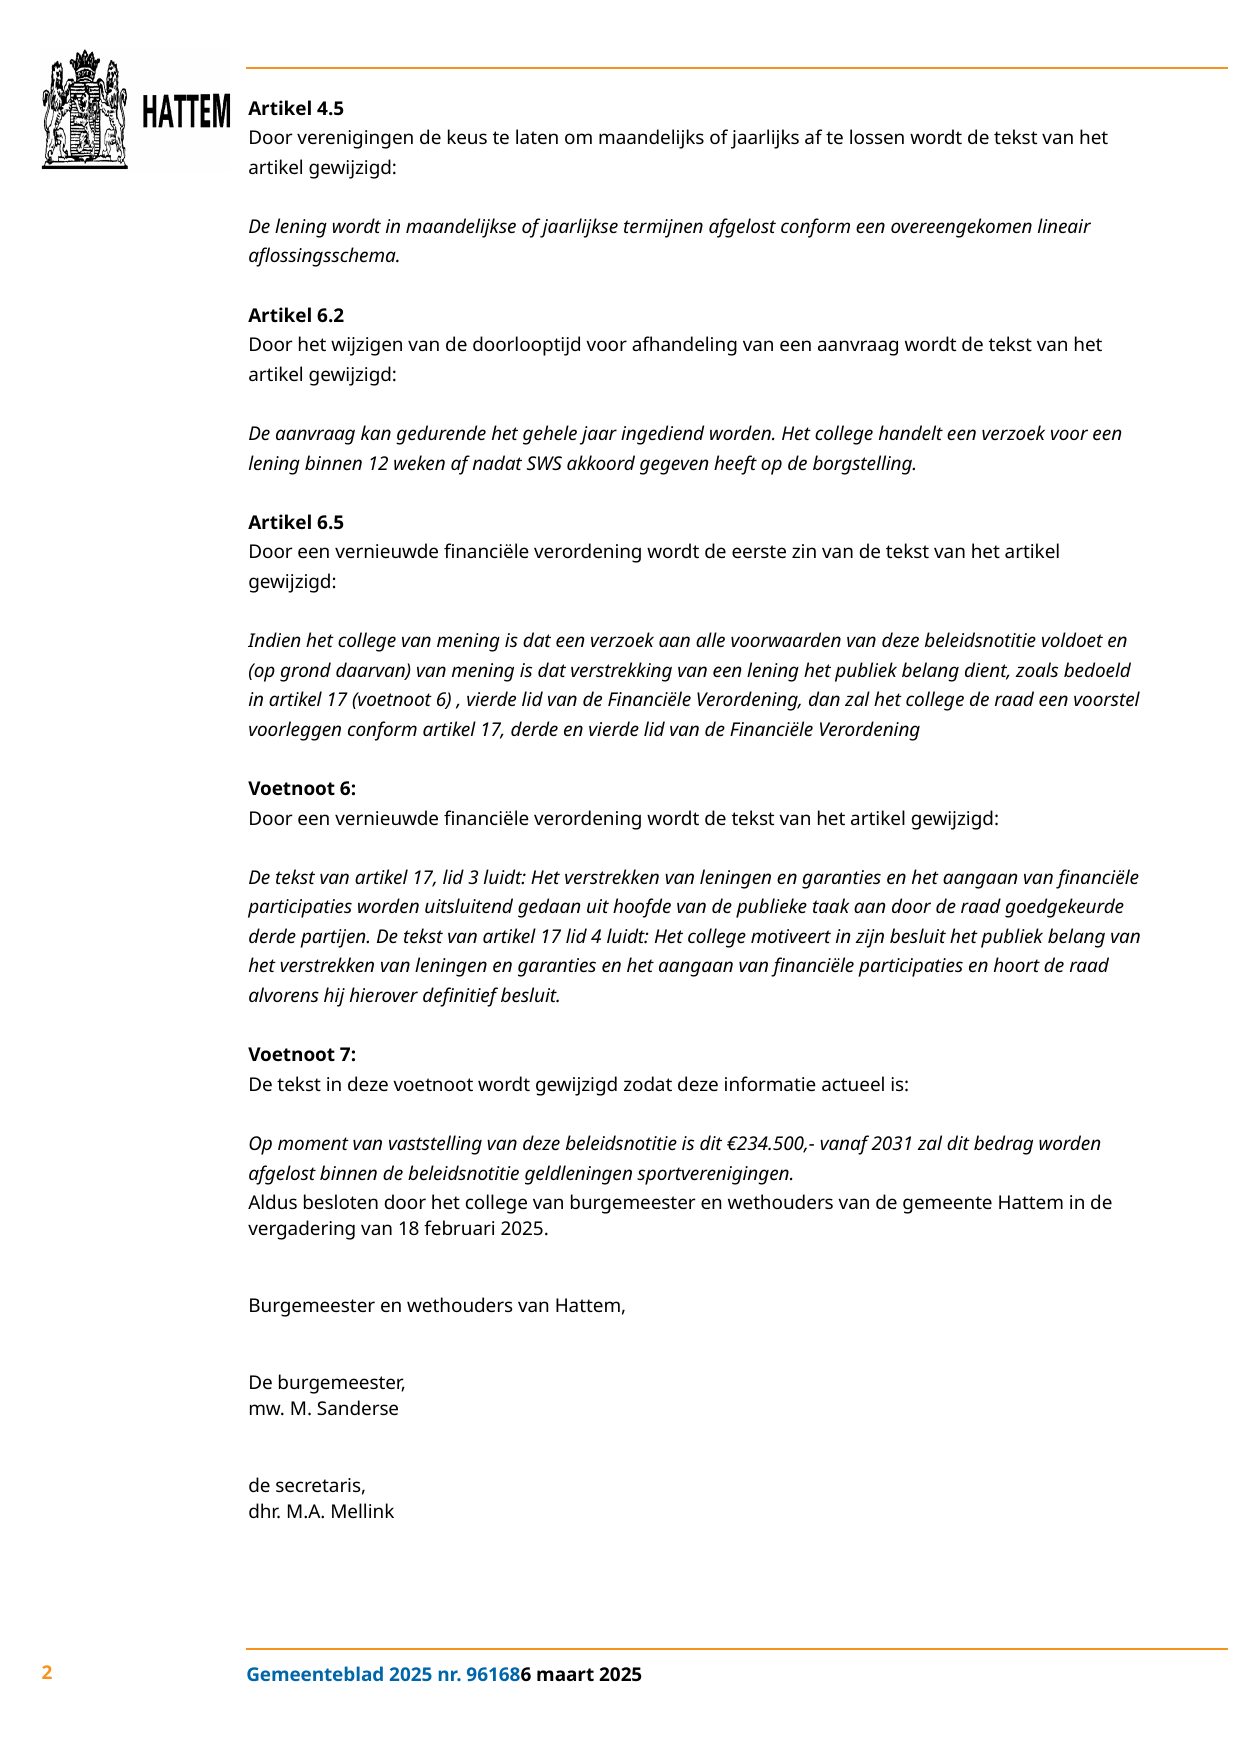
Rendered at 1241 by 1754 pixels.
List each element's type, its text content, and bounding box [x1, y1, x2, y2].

text Op moment van vaststelling van deze beleidsnotitie is dit €234.500,- vanaf 2031 zal dit bedrag worden afgelost binnen de beleidsnotitie geldleningen sportverenigingen. [248, 1130, 1152, 1186]
text Artikel 4.5 [248, 95, 1152, 121]
text Voetnoot 7: [248, 1041, 1152, 1067]
text De burgemeester, [248, 1369, 1152, 1395]
text mw. M. Sanderse [248, 1395, 1152, 1421]
text Aldus besloten door het college van burgemeester en wethouders van de gemeente Hattem in de vergadering van 18 februari 2025. [248, 1189, 1152, 1241]
text Indien het college van mening is dat een verzoek aan alle voorwaarden van deze beleidsnotitie voldoet en (op grond daarvan) van mening is dat verstrekking van een lening het publiek belang dient, zoals bedoeld in artikel 17 (voetnoot 6) , vierde lid van de Financiële Verordening, dan zal het college de raad een voorstel voorleggen conform artikel 17, derde en vierde lid van de Financiële Verordening [248, 627, 1152, 742]
text De tekst in deze voetnoot wordt gewijzigd zodat deze informatie actueel is: [248, 1071, 1152, 1097]
text Door verenigingen de keus te laten om maandelijks of jaarlijks af te lossen wordt de tekst van het artikel gewijzigd: [248, 124, 1152, 180]
text De lening wordt in maandelijkse of jaarlijkse termijnen afgelost conform een overeengekomen lineair aflossingsschema. [248, 213, 1152, 268]
picture [41, 47, 231, 172]
text De tekst van artikel 17, lid 3 luidt: Het verstrekken van leningen en garanties en het aangaan van financiële participaties worden uitsluitend gedaan uit hoofde van de publieke taak aan door de raad goedgekeurde derde partijen. De tekst van artikel 17 lid 4 luidt: Het college motiveert in zijn besluit het publiek belang van het verstrekken van leningen en garanties en het aangaan van financiële participaties en hoort de raad alvorens hij hierover definitief besluit. [248, 864, 1152, 1008]
text Door een vernieuwde financiële verordening wordt de tekst van het artikel gewijzigd: [248, 805, 1152, 831]
text Voetnoot 6: [248, 775, 1152, 801]
text Door een vernieuwde financiële verordening wordt de eerste zin van de tekst van het artikel gewijzigd: [248, 538, 1152, 594]
text de secretaris, [248, 1472, 1152, 1498]
text Door het wijzigen van de doorlooptijd voor afhandeling van een aanvraag wordt de tekst van het artikel gewijzigd: [248, 331, 1152, 387]
text Burgemeester en wethouders van Hattem, [248, 1292, 1152, 1318]
text De aanvraag kan gedurende het gehele jaar ingediend worden. Het college handelt een verzoek voor een lening binnen 12 weken af nadat SWS akkoord gegeven heeft op de borgstelling. [248, 420, 1152, 476]
text Artikel 6.2 [248, 302, 1152, 328]
text dhr. M.A. Mellink [248, 1498, 1152, 1524]
text Artikel 6.5 [248, 509, 1152, 535]
